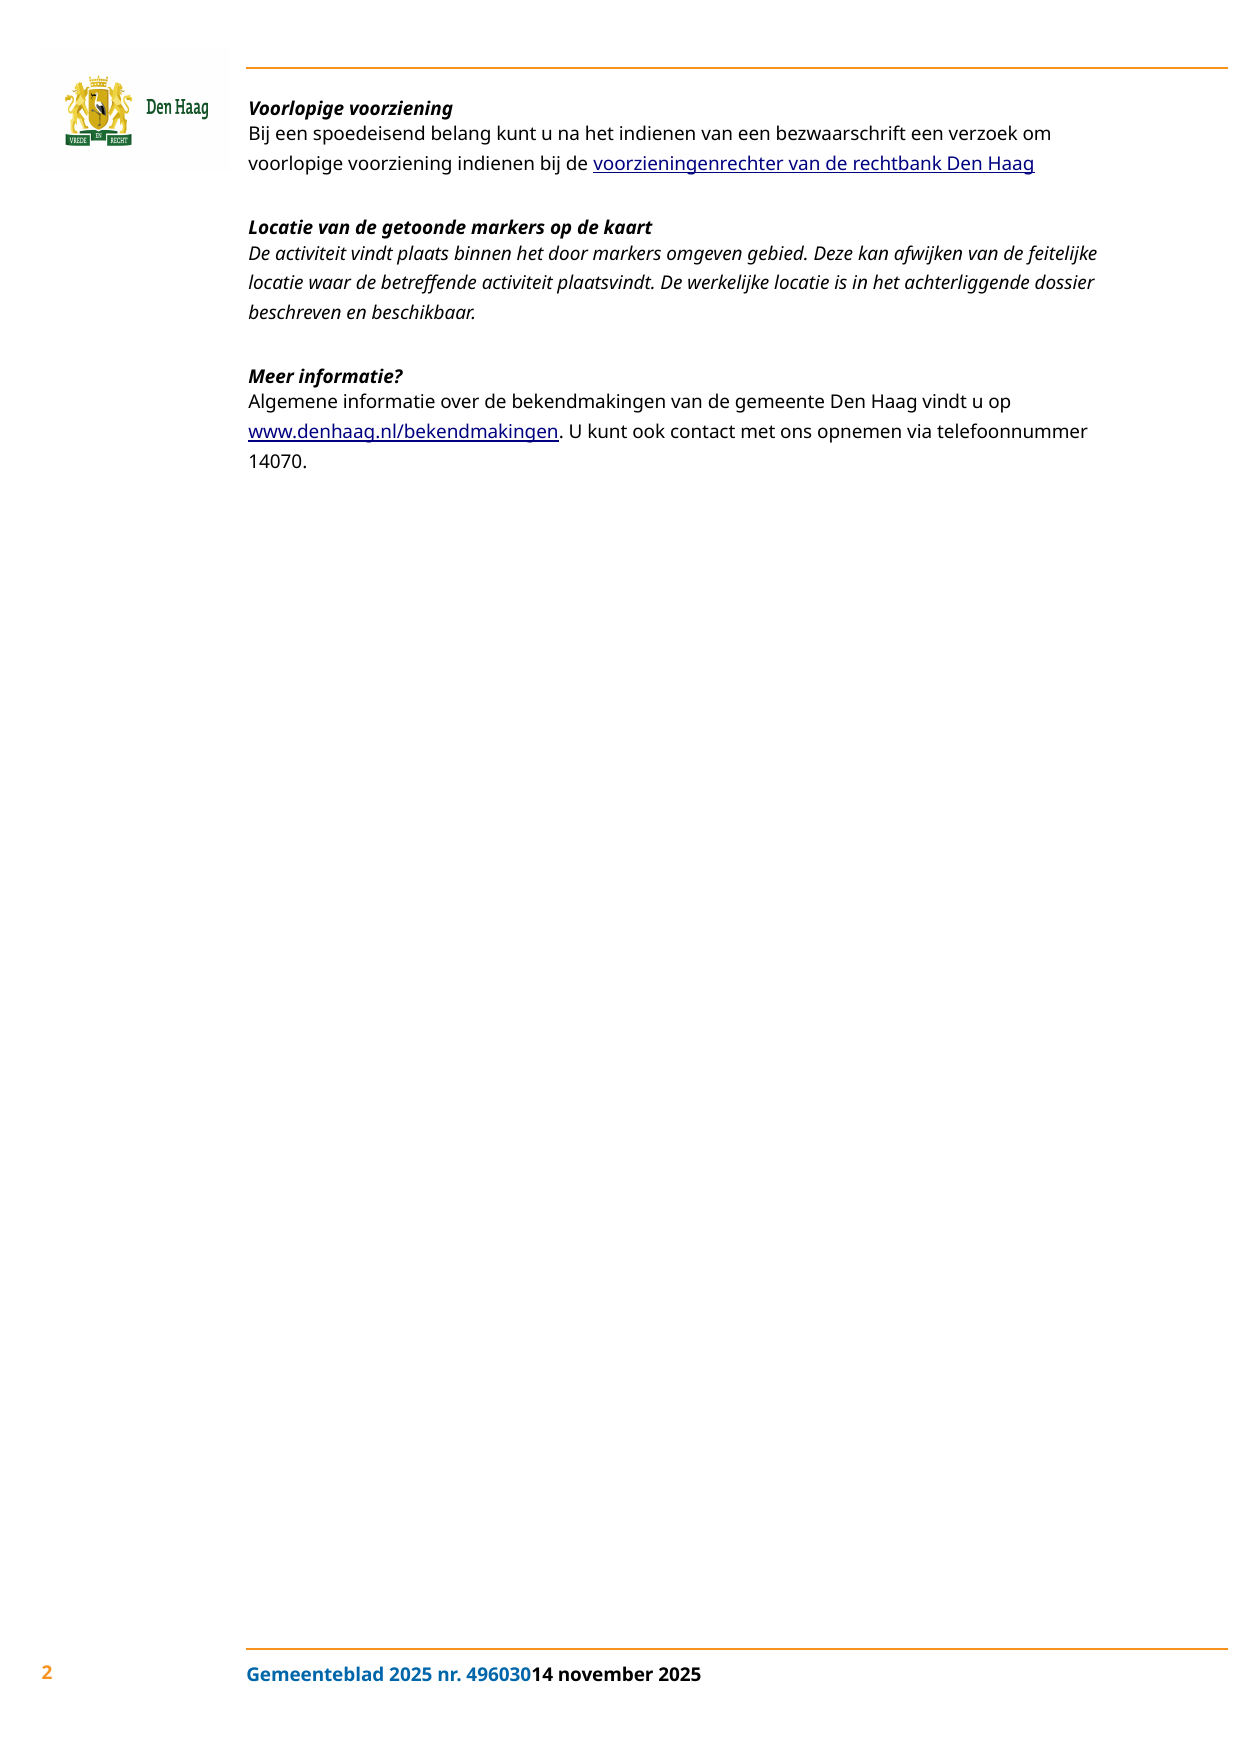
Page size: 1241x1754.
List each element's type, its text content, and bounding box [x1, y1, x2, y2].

picture [41, 47, 231, 172]
text Bij een spoedeisend belang kunt u na het indienen van een bezwaarschrift een verzoek om voorlopige voorziening indienen bij de voorzieningenrechter van de rechtbank Den Haag [248, 121, 1152, 176]
text Locatie van de getoonde markers op de kaart [248, 214, 1152, 240]
text Algemene informatie over de bekendmakingen van de gemeente Den Haag vindt u op www.denhaag.nl/bekendmakingen. U kunt ook contact met ons opnemen via telefoonnummer 14070. [248, 389, 1152, 473]
text De activiteit vindt plaats binnen het door markers omgeven gebied. Deze kan afwijken van de feitelijke locatie waar de betreffende activiteit plaatsvindt. De werkelijke locatie is in het achterliggende dossier beschreven en beschikbaar. [248, 240, 1152, 325]
text Meer informatie? [248, 363, 1152, 389]
text Voorlopige voorziening [248, 95, 1152, 121]
